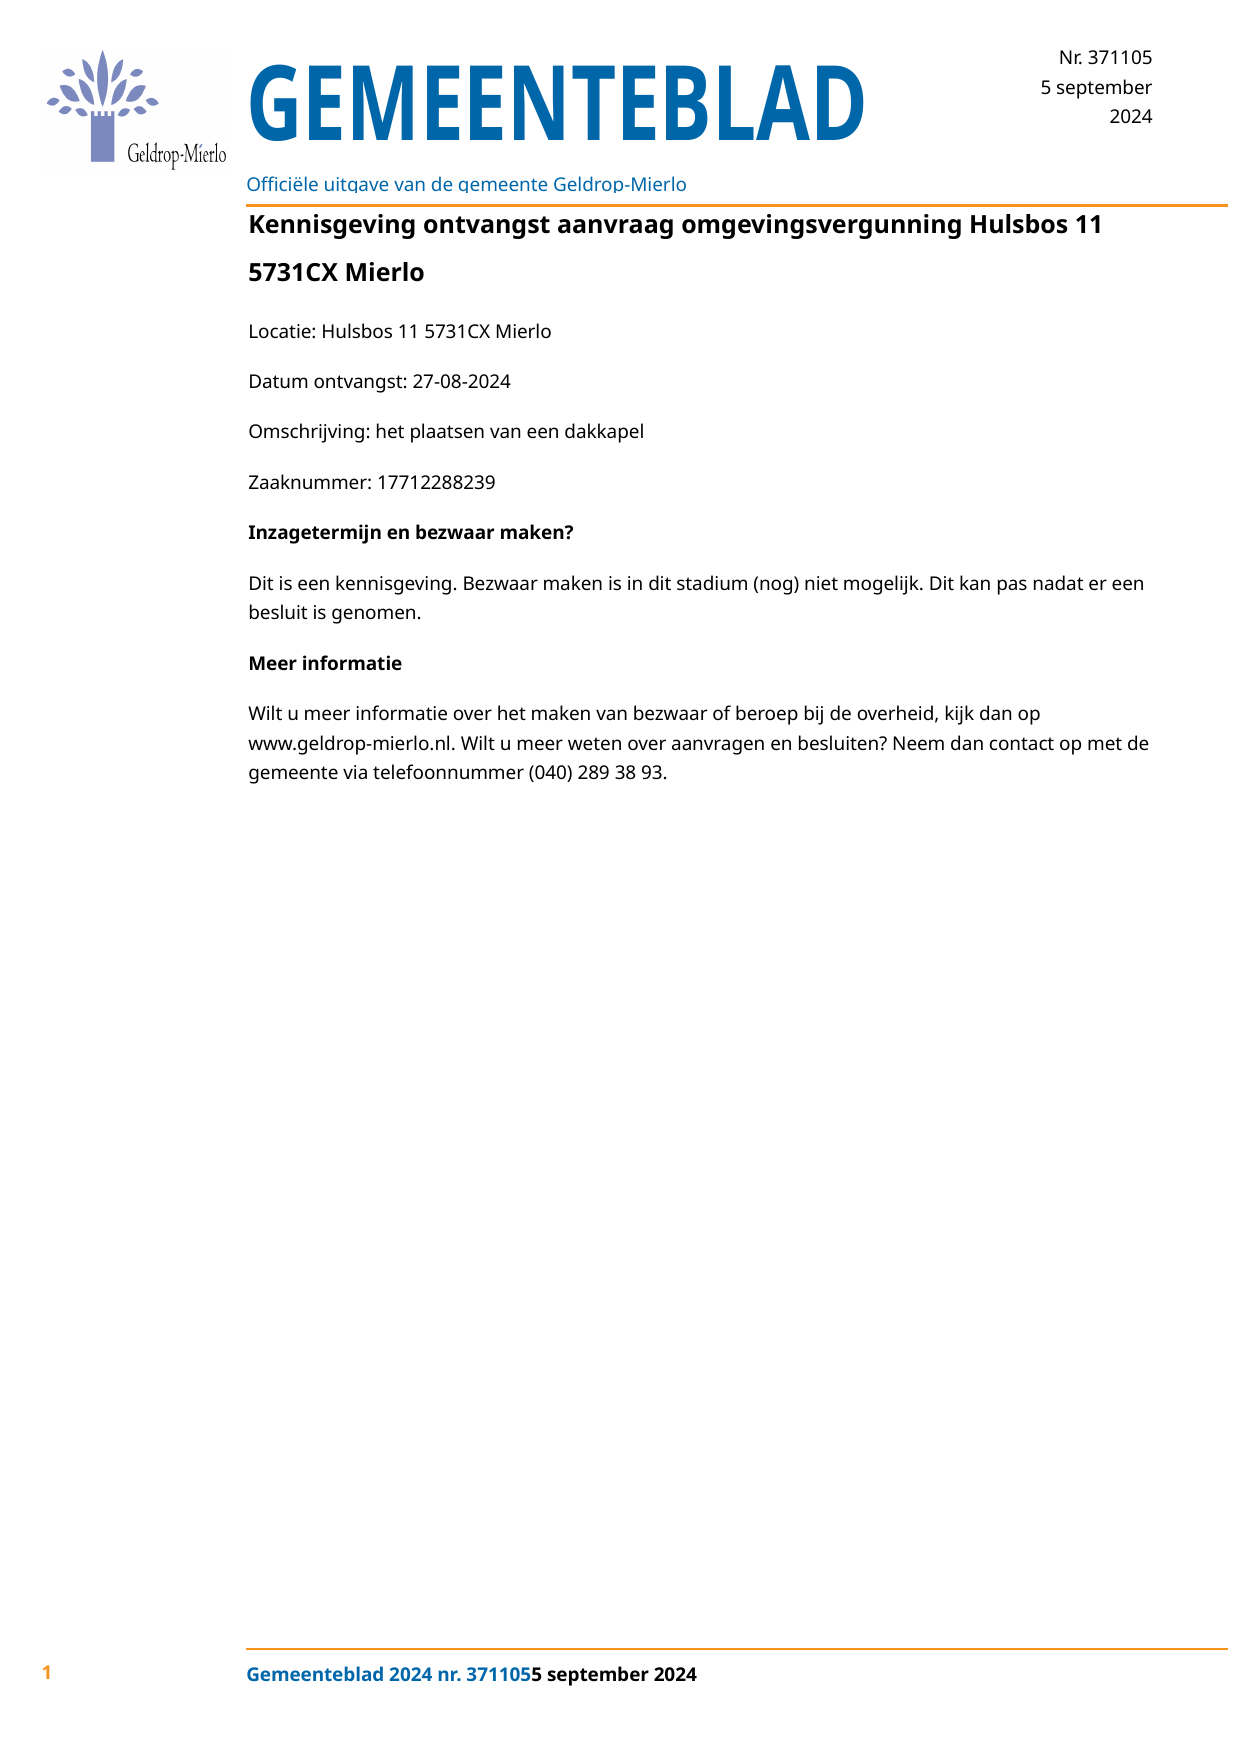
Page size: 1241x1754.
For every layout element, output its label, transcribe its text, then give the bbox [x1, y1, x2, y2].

text Omschrijving: het plaatsen van een dakkapel [248, 419, 1152, 444]
text Datum ontvangst: 27-08-2024 [248, 368, 1152, 394]
text Dit is een kennisgeving. Bezwaar maken is in dit stadium (nog) niet mogelijk. Dit kan pas nadat er een besluit is genomen. [248, 570, 1152, 625]
picture [41, 47, 231, 172]
text Inzagetermijn en bezwaar maken? [248, 519, 1152, 545]
text Locatie: Hulsbos 11 5731CX Mierlo [248, 318, 1152, 344]
text Zaaknummer: 17712288239 [248, 469, 1152, 495]
text Meer informatie [248, 650, 1152, 676]
text Kennisgeving ontvangst aanvraag omgevingsvergunning Hulsbos 11 5731CX Mierlo [248, 207, 1152, 288]
text Wilt u meer informatie over het maken van bezwaar of beroep bij de overheid, kijk dan op www.geldrop-mierlo.nl. Wilt u meer weten over aanvragen en besluiten? Neem dan contact op met de gemeente via telefoonnummer (040) 289 38 93. [248, 700, 1152, 785]
